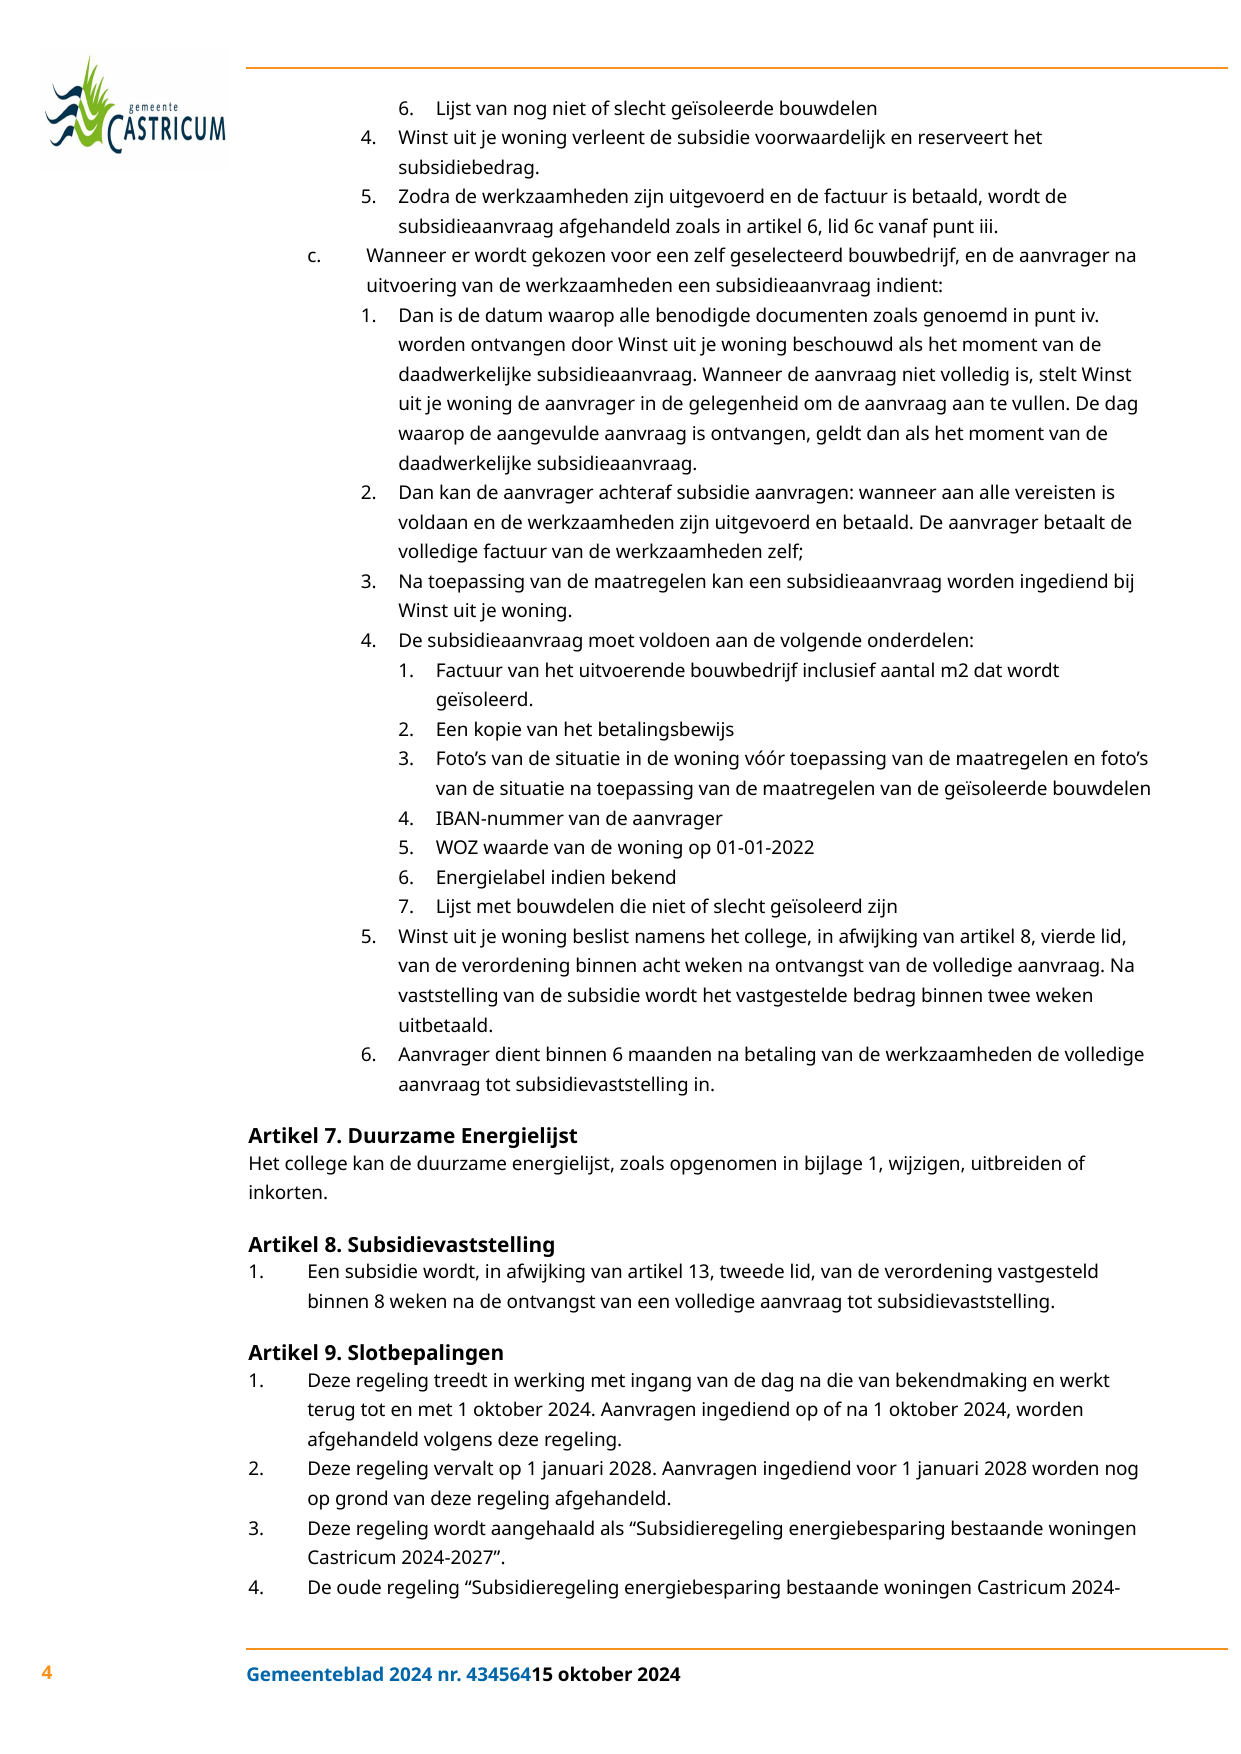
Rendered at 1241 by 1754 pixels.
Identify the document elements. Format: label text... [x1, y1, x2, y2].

list Na toepassing van de maatregelen kan een subsidieaanvraag worden ingediend bij Winst uit je woning. [361, 568, 1152, 623]
list WOZ waarde van de woning op 01-01-2022 [398, 834, 1152, 860]
list Aanvrager dient binnen 6 maanden na betaling van de werkzaamheden de volledige aanvraag tot subsidievaststelling in. [361, 1041, 1152, 1097]
list Deze regeling wordt aangehaald als “Subsidieregeling energiebesparing bestaande woningen Castricum 2024-2027”. [248, 1515, 1152, 1570]
list IBAN-nummer van de aanvrager [398, 805, 1152, 831]
list Foto’s van de situatie in de woning vóór toepassing van de maatregelen en foto’s van de situatie na toepassing van de maatregelen van de geïsoleerde bouwdelen [398, 746, 1152, 801]
list Zodra de werkzaamheden zijn uitgevoerd en de factuur is betaald, wordt de subsidieaanvraag afgehandeld zoals in artikel 6, lid 6c vanaf punt iii. [361, 183, 1152, 239]
text Artikel 9. Slotbepalingen [248, 1338, 1152, 1367]
list De oude regeling “Subsidieregeling energiebesparing bestaande woningen Castricum 2024- [248, 1574, 1152, 1599]
text Artikel 8. Subsidievaststelling [248, 1230, 1152, 1258]
text Artikel 7. Duurzame Energielijst [248, 1121, 1152, 1150]
list De subsidieaanvraag moet voldoen aan de volgende onderdelen: [361, 627, 1152, 653]
text Het college kan de duurzame energielijst, zoals opgenomen in bijlage 1, wijzigen, uitbreiden of inkorten. [248, 1150, 1152, 1205]
list Een subsidie wordt, in afwijking van artikel 13, tweede lid, van de verordening vastgesteld binnen 8 weken na de ontvangst van een volledige aanvraag tot subsidievaststelling. [248, 1258, 1152, 1314]
list Deze regeling treedt in werking met ingang van de dag na die van bekendmaking en werkt terug tot en met 1 oktober 2024. Aanvragen ingediend op of na 1 oktober 2024, worden afgehandeld volgens deze regeling. [248, 1367, 1152, 1452]
list Winst uit je woning verleent de subsidie voorwaardelijk en reserveert het subsidiebedrag. [361, 124, 1152, 180]
list Lijst van nog niet of slecht geïsoleerde bouwdelen [398, 95, 1152, 121]
list Winst uit je woning beslist namens het college, in afwijking van artikel 8, vierde lid, van de verordening binnen acht weken na ontvangst van de volledige aanvraag. Na vaststelling van de subsidie wordt het vastgestelde bedrag binnen twee weken uitbetaald. [361, 923, 1152, 1038]
list Wanneer er wordt gekozen voor een zelf geselecteerd bouwbedrijf, en de aanvrager na uitvoering van de werkzaamheden een subsidieaanvraag indient: [307, 243, 1152, 298]
list Dan kan de aanvrager achteraf subsidie aanvragen: wanneer aan alle vereisten is voldaan en de werkzaamheden zijn uitgevoerd en betaald. De aanvrager betaalt de volledige factuur van de werkzaamheden zelf; [361, 479, 1152, 564]
picture [41, 47, 231, 172]
list Deze regeling vervalt op 1 januari 2028. Aanvragen ingediend voor 1 januari 2028 worden nog op grond van deze regeling afgehandeld. [248, 1456, 1152, 1511]
list Lijst met bouwdelen die niet of slecht geïsoleerd zijn [398, 893, 1152, 919]
list Factuur van het uitvoerende bouwbedrijf inclusief aantal m2 dat wordt geïsoleerd. [398, 657, 1152, 712]
list Een kopie van het betalingsbewijs [398, 716, 1152, 742]
list Energielabel indien bekend [398, 864, 1152, 890]
list Dan is de datum waarop alle benodigde documenten zoals genoemd in punt iv. worden ontvangen door Winst uit je woning beschouwd als het moment van de daadwerkelijke subsidieaanvraag. Wanneer de aanvraag niet volledig is, stelt Winst uit je woning de aanvrager in de gelegenheid om de aanvraag aan te vullen. De dag waarop de aangevulde aanvraag is ontvangen, geldt dan als het moment van de daadwerkelijke subsidieaanvraag. [361, 302, 1152, 476]
